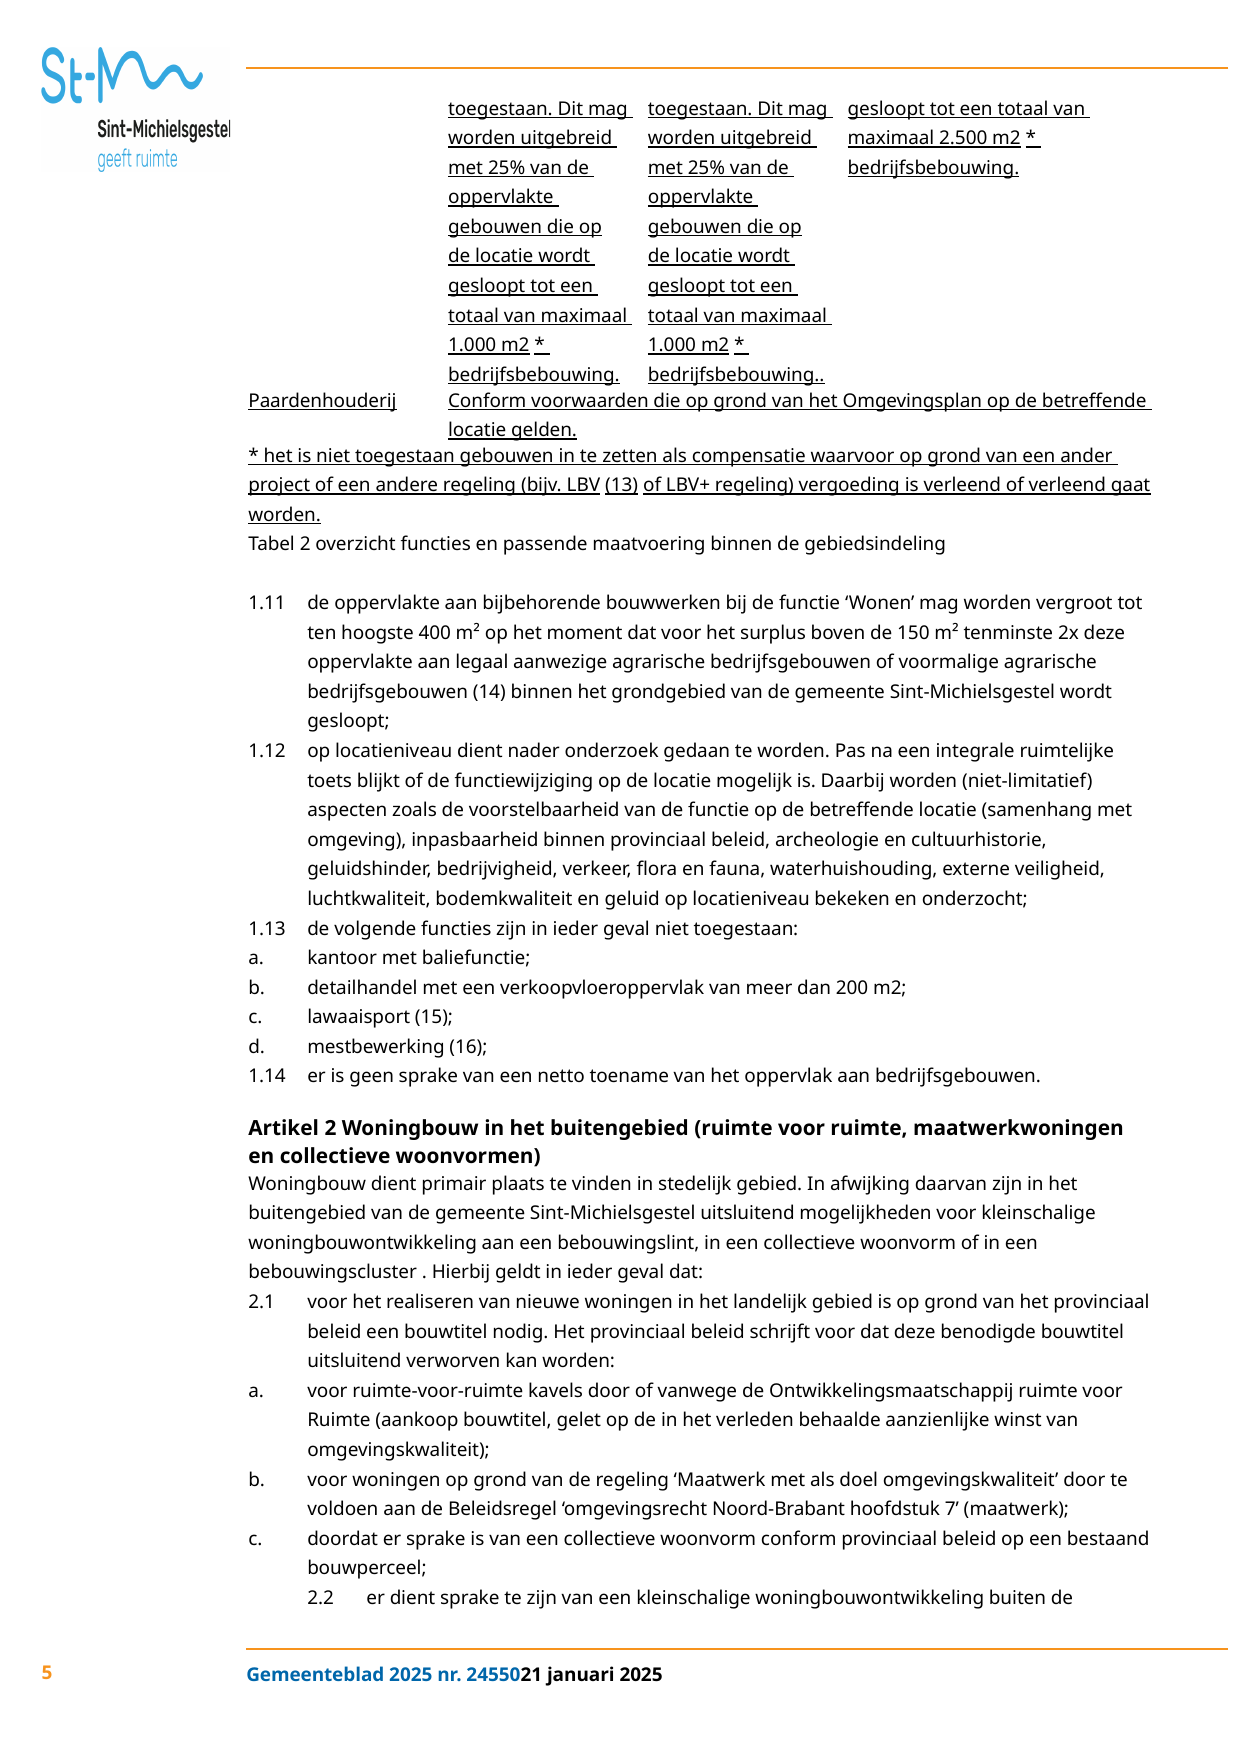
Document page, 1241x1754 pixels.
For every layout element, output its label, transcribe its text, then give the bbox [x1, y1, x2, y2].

list voor ruimte-voor-ruimte kavels door of vanwege de Ontwikkelingsmaatschappij ruimte voor Ruimte (aankoop bouwtitel, gelet op de in het verleden behaalde aanzienlijke winst van omgevingskwaliteit); [248, 1377, 1152, 1462]
table_cell * het is niet toegestaan gebouwen in te zetten als compensatie waarvoor op grond van een ander project of een andere regeling (bijv. LBV (13) of LBV+ regeling) vergoeding is verleend of verleend gaat worden. [248, 442, 1152, 527]
list de oppervlakte aan bijbehorende bouwwerken bij de functie ‘Wonen’ mag worden vergroot tot ten hoogste 400 m² op het moment dat voor het surplus boven de 150 m² tenminste 2x deze oppervlakte aan legaal aanwezige agrarische bedrijfsgebouwen of voormalige agrarische bedrijfsgebouwen (14) binnen het grondgebied van de gemeente Sint-Michielsgestel wordt gesloopt; [248, 589, 1152, 733]
list de volgende functies zijn in ieder geval niet toegestaan: [248, 915, 1152, 941]
list lawaaisport (15); [248, 1003, 1152, 1029]
list er is geen sprake van een netto toename van het oppervlak aan bedrijfsgebouwen. [248, 1063, 1152, 1088]
text Artikel 2 Woningbouw in het buitengebied (ruimte voor ruimte, maatwerkwoningen en collectieve woonvormen) [248, 1113, 1152, 1170]
table_cell locatie gelden. [448, 410, 1152, 442]
table_header toegestaan. Dit mag worden uitgebreid met 25% van de oppervlakte gebouwen die op de locatie wordt gesloopt tot een totaal van maximaal 1.000 m2 * bedrijfsbebouwing. [448, 95, 648, 387]
list detailhandel met een verkoopvloeroppervlak van meer dan 200 m2; [248, 974, 1152, 1000]
list er dient sprake te zijn van een kleinschalige woningbouwontwikkeling buiten de [307, 1584, 1152, 1610]
table_cell Paardenhouderij [248, 387, 448, 442]
table_header [248, 95, 448, 387]
list mestbewerking (16); [248, 1033, 1152, 1059]
picture [41, 47, 231, 172]
text Woningbouw dient primair plaats te vinden in stedelijk gebied. In afwijking daarvan zijn in het buitengebied van de gemeente Sint-Michielsgestel uitsluitend mogelijkheden voor kleinschalige woningbouwontwikkeling aan een bebouwingslint, in een collectieve woonvorm of in een bebouwingscluster . Hierbij geldt in ieder geval dat: [248, 1170, 1152, 1284]
list doordat er sprake is van een collectieve woonvorm conform provinciaal beleid op een bestaand bouwperceel; [248, 1525, 1152, 1580]
table_cell Conform voorwaarden die op grond van het Omgevingsplan op de betreffende [448, 387, 1152, 409]
list voor het realiseren van nieuwe woningen in het landelijk gebied is op grond van het provinciaal beleid een bouwtitel nodig. Het provinciaal beleid schrijft voor dat deze benodigde bouwtitel uitsluitend verworven kan worden: [248, 1288, 1152, 1373]
list op locatieniveau dient nader onderzoek gedaan te worden. Pas na een integrale ruimtelijke toets blijkt of de functiewijziging op de locatie mogelijk is. Daarbij worden (niet-limitatief) aspecten zoals de voorstelbaarheid van de functie op de betreffende locatie (samenhang met omgeving), inpasbaarheid binnen provinciaal beleid, archeologie en cultuurhistorie, geluidshinder, bedrijvigheid, verkeer, flora en fauna, waterhuishouding, externe veiligheid, luchtkwaliteit, bodemkwaliteit en geluid op locatieniveau bekeken en onderzocht; [248, 737, 1152, 911]
list voor woningen op grond van de regeling ‘Maatwerk met als doel omgevingskwaliteit’ door te voldoen aan de Beleidsregel ‘omgevingsrecht Noord-Brabant hoofdstuk 7’ (maatwerk); [248, 1466, 1152, 1521]
table_header toegestaan. Dit mag worden uitgebreid met 25% van de oppervlakte gebouwen die op de locatie wordt gesloopt tot een totaal van maximaal 1.000 m2 * bedrijfsbebouwing.. [648, 95, 847, 387]
text Tabel 2 overzicht functies en passende maatvoering binnen de gebiedsindeling [248, 530, 1152, 556]
list kantoor met baliefunctie; [248, 944, 1152, 970]
table_header gesloopt tot een totaal van maximaal 2.500 m2 * bedrijfsbebouwing. [848, 95, 1152, 387]
